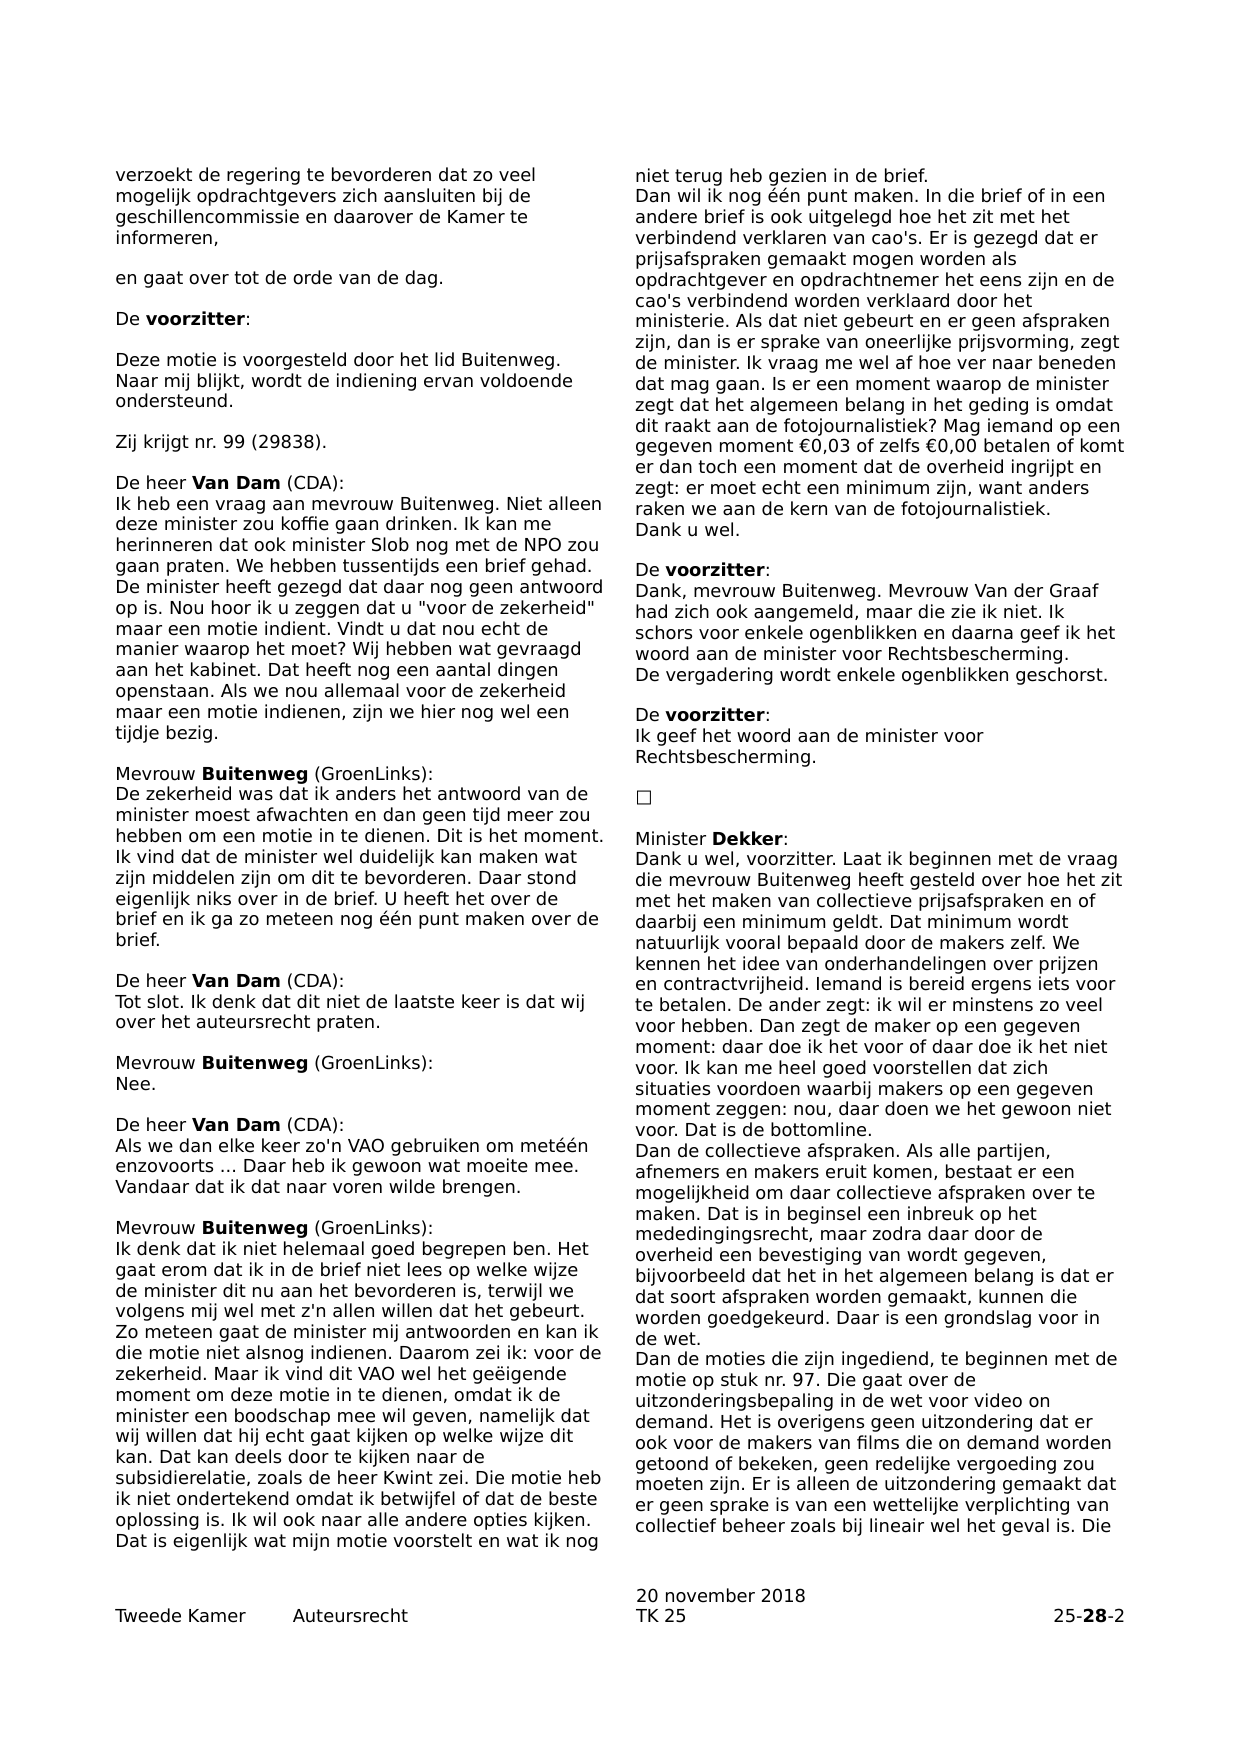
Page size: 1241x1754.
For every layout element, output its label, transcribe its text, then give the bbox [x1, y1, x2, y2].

text Minister Dekker: [635, 828, 1125, 849]
text Tot slot. Ik denk dat dit niet de laatste keer is dat wij over het auteursrecht praten. [115, 991, 605, 1033]
text Dan de moties die zijn ingediend, te beginnen met de motie op stuk nr. 97. Die gaat over de uitzonderingsbepaling in de wet voor video on demand. Het is overigens geen uitzondering dat er ook voor de makers van films die on demand worden getoond of bekeken, geen redelijke vergoeding zou moeten zijn. Er is alleen de uitzondering gemaakt dat er geen sprake is van een wettelijke verplichting van collectief beheer zoals bij lineair wel het geval is. Die [635, 1349, 1125, 1537]
text De heer Van Dam (CDA): [115, 473, 605, 493]
text Dan de collectieve afspraken. Als alle partijen, afnemers en makers eruit komen, bestaat er een mogelijkheid om daar collectieve afspraken over te maken. Dat is in beginsel een inbreuk op het mededingingsrecht, maar zodra daar door de overheid een bevestiging van wordt gegeven, bijvoorbeeld dat het in het algemeen belang is dat er dat soort afspraken worden gemaakt, kunnen die worden goedgekeurd. Daar is een grondslag voor in de wet. [635, 1141, 1125, 1349]
text Ik heb een vraag aan mevrouw Buitenweg. Niet alleen deze minister zou koffie gaan drinken. Ik kan me herinneren dat ook minister Slob nog met de NPO zou gaan praten. We hebben tussentijds een brief gehad. De minister heeft gezegd dat daar nog geen antwoord op is. Nou hoor ik u zeggen dat u "voor de zekerheid" maar een motie indient. Vindt u dat nou echt de manier waarop het moet? Wij hebben wat gevraagd aan het kabinet. Dat heeft nog een aantal dingen openstaan. Als we nou allemaal voor de zekerheid maar een motie indienen, zijn we hier nog wel een tijdje bezig. [115, 493, 605, 743]
text Dank, mevrouw Buitenweg. Mevrouw Van der Graaf had zich ook aangemeld, maar die zie ik niet. Ik schors voor enkele ogenblikken en daarna geef ik het woord aan de minister voor Rechtsbescherming. [635, 581, 1125, 664]
text verzoekt de regering te bevorderen dat zo veel mogelijk opdrachtgevers zich aansluiten bij de geschillencommissie en daarover de Kamer te informeren, [115, 165, 605, 248]
text Dank u wel. [635, 519, 1125, 540]
text niet terug heb gezien in de brief. [635, 165, 1125, 186]
text ⬜ [635, 788, 1125, 808]
text Zij krijgt nr. 99 (29838). [115, 432, 605, 453]
text Dan wil ik nog één punt maken. In die brief of in een andere brief is ook uitgelegd hoe het zit met het verbindend verklaren van cao's. Er is gezegd dat er prijsafspraken gemaakt mogen worden als opdrachtgever en opdrachtnemer het eens zijn en de cao's verbindend worden verklaard door het ministerie. Als dat niet gebeurt en er geen afspraken zijn, dan is er sprake van oneerlijke prijsvorming, zegt de minister. Ik vraag me wel af hoe ver naar beneden dat mag gaan. Is er een moment waarop de minister zegt dat het algemeen belang in het geding is omdat dit raakt aan de fotojournalistiek? Mag iemand op een gegeven moment €0,03 of zelfs €0,00 betalen of komt er dan toch een moment dat de overheid ingrijpt en zegt: er moet echt een minimum zijn, want anders raken we aan de kern van de fotojournalistiek. [635, 186, 1125, 519]
text Dank u wel, voorzitter. Laat ik beginnen met de vraag die mevrouw Buitenweg heeft gesteld over hoe het zit met het maken van collectieve prijsafspraken en of daarbij een minimum geldt. Dat minimum wordt natuurlijk vooral bepaald door de makers zelf. We kennen het idee van onderhandelingen over prijzen en contractvrijheid. Iemand is bereid ergens iets voor te betalen. De ander zegt: ik wil er minstens zo veel voor hebben. Dan zegt de maker op een gegeven moment: daar doe ik het voor of daar doe ik het niet voor. Ik kan me heel goed voorstellen dat zich situaties voordoen waarbij makers op een gegeven moment zeggen: nou, daar doen we het gewoon niet voor. Dat is de bottomline. [635, 849, 1125, 1141]
text Mevrouw Buitenweg (GroenLinks): [115, 763, 605, 784]
text Mevrouw Buitenweg (GroenLinks): [115, 1053, 605, 1074]
text Als we dan elke keer zo'n VAO gebruiken om metéén enzovoorts ... Daar heb ik gewoon wat moeite mee. Vandaar dat ik dat naar voren wilde brengen. [115, 1135, 605, 1198]
text De voorzitter: [635, 560, 1125, 581]
text De heer Van Dam (CDA): [115, 1115, 605, 1135]
text Nee. [115, 1074, 605, 1095]
text en gaat over tot de orde van de dag. [115, 268, 605, 289]
text De vergadering wordt enkele ogenblikken geschorst. [635, 664, 1125, 685]
text Ik denk dat ik niet helemaal goed begrepen ben. Het gaat erom dat ik in de brief niet lees op welke wijze de minister dit nu aan het bevorderen is, terwijl we volgens mij wel met z'n allen willen dat het gebeurt. Zo meteen gaat de minister mij antwoorden en kan ik die motie niet alsnog indienen. Daarom zei ik: voor de zekerheid. Maar ik vind dit VAO wel het geëigende moment om deze motie in te dienen, omdat ik de minister een boodschap mee wil geven, namelijk dat wij willen dat hij echt gaat kijken op welke wijze dit kan. Dat kan deels door te kijken naar de subsidierelatie, zoals de heer Kwint zei. Die motie heb ik niet ondertekend omdat ik betwijfel of dat de beste oplossing is. Ik wil ook naar alle andere opties kijken. Dat is eigenlijk wat mijn motie voorstelt en wat ik nog [115, 1239, 605, 1551]
text Ik geef het woord aan de minister voor Rechtsbescherming. [635, 726, 1125, 768]
text Deze motie is voorgesteld door het lid Buitenweg. Naar mij blijkt, wordt de indiening ervan voldoende ondersteund. [115, 350, 605, 412]
text De heer Van Dam (CDA): [115, 971, 605, 991]
text De voorzitter: [635, 705, 1125, 726]
text Mevrouw Buitenweg (GroenLinks): [115, 1218, 605, 1239]
text De zekerheid was dat ik anders het antwoord van de minister moest afwachten en dan geen tijd meer zou hebben om een motie in te dienen. Dit is het moment. Ik vind dat de minister wel duidelijk kan maken wat zijn middelen zijn om dit te bevorderen. Daar stond eigenlijk niks over in de brief. U heeft het over de brief en ik ga zo meteen nog één punt maken over de brief. [115, 784, 605, 951]
text De voorzitter: [115, 309, 605, 330]
